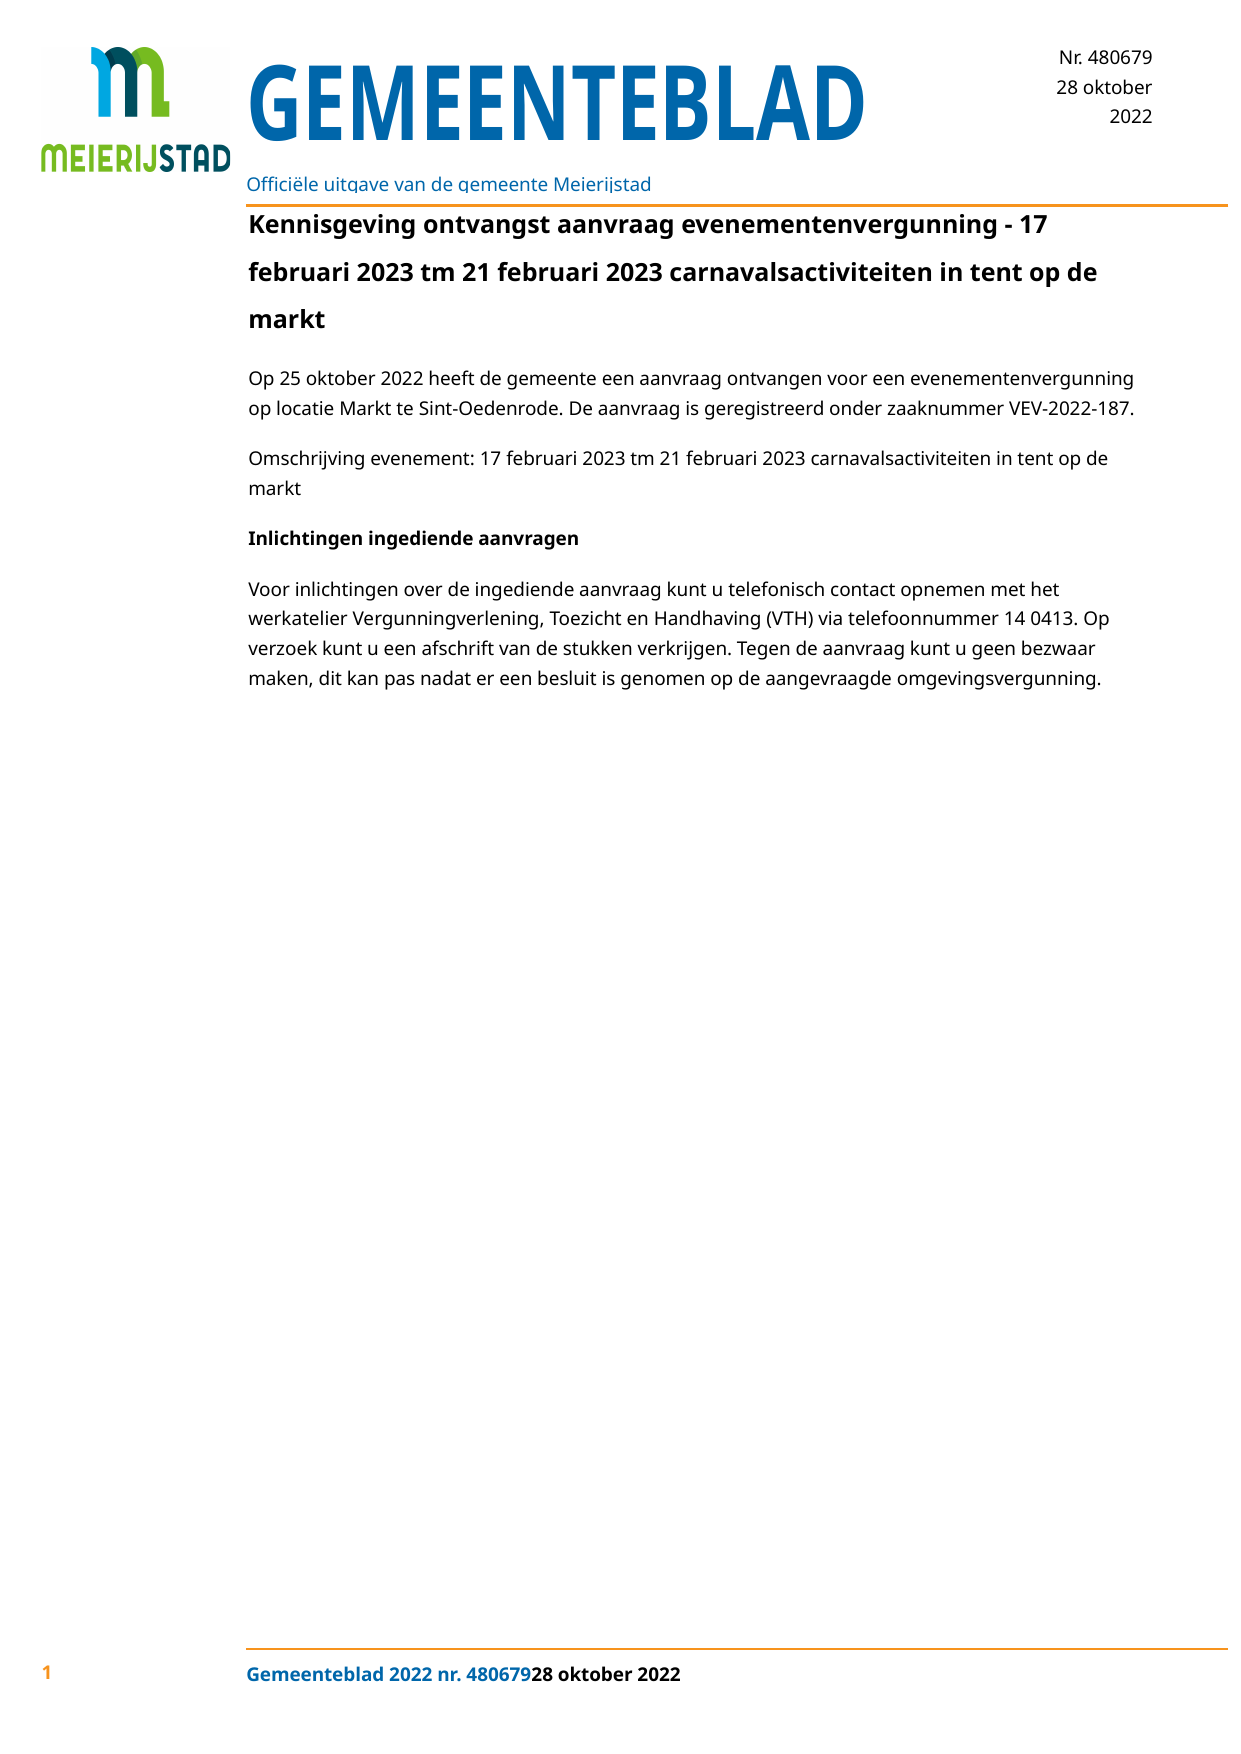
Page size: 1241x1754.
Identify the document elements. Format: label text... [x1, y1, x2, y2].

text Op 25 oktober 2022 heeft de gemeente een aanvraag ontvangen voor een evenementenvergunning op locatie Markt te Sint-Oedenrode. De aanvraag is geregistreerd onder zaaknummer VEV-2022-187. [248, 366, 1152, 421]
text Inlichtingen ingediende aanvragen [248, 526, 1152, 551]
text Voor inlichtingen over de ingediende aanvraag kunt u telefonisch contact opnemen met het werkatelier Vergunningverlening, Toezicht en Handhaving (VTH) via telefoonnummer 14 0413. Op verzoek kunt u een afschrift van de stukken verkrijgen. Tegen de aanvraag kunt u geen bezwaar maken, dit kan pas nadat er een besluit is genomen op de aangevraagde omgevingsvergunning. [248, 576, 1152, 690]
text Omschrijving evenement: 17 februari 2023 tm 21 februari 2023 carnavalsactiviteiten in tent op de markt [248, 446, 1152, 501]
picture [41, 47, 231, 172]
text Kennisgeving ontvangst aanvraag evenementenvergunning - 17 februari 2023 tm 21 februari 2023 carnavalsactiviteiten in tent op de markt [248, 207, 1152, 336]
